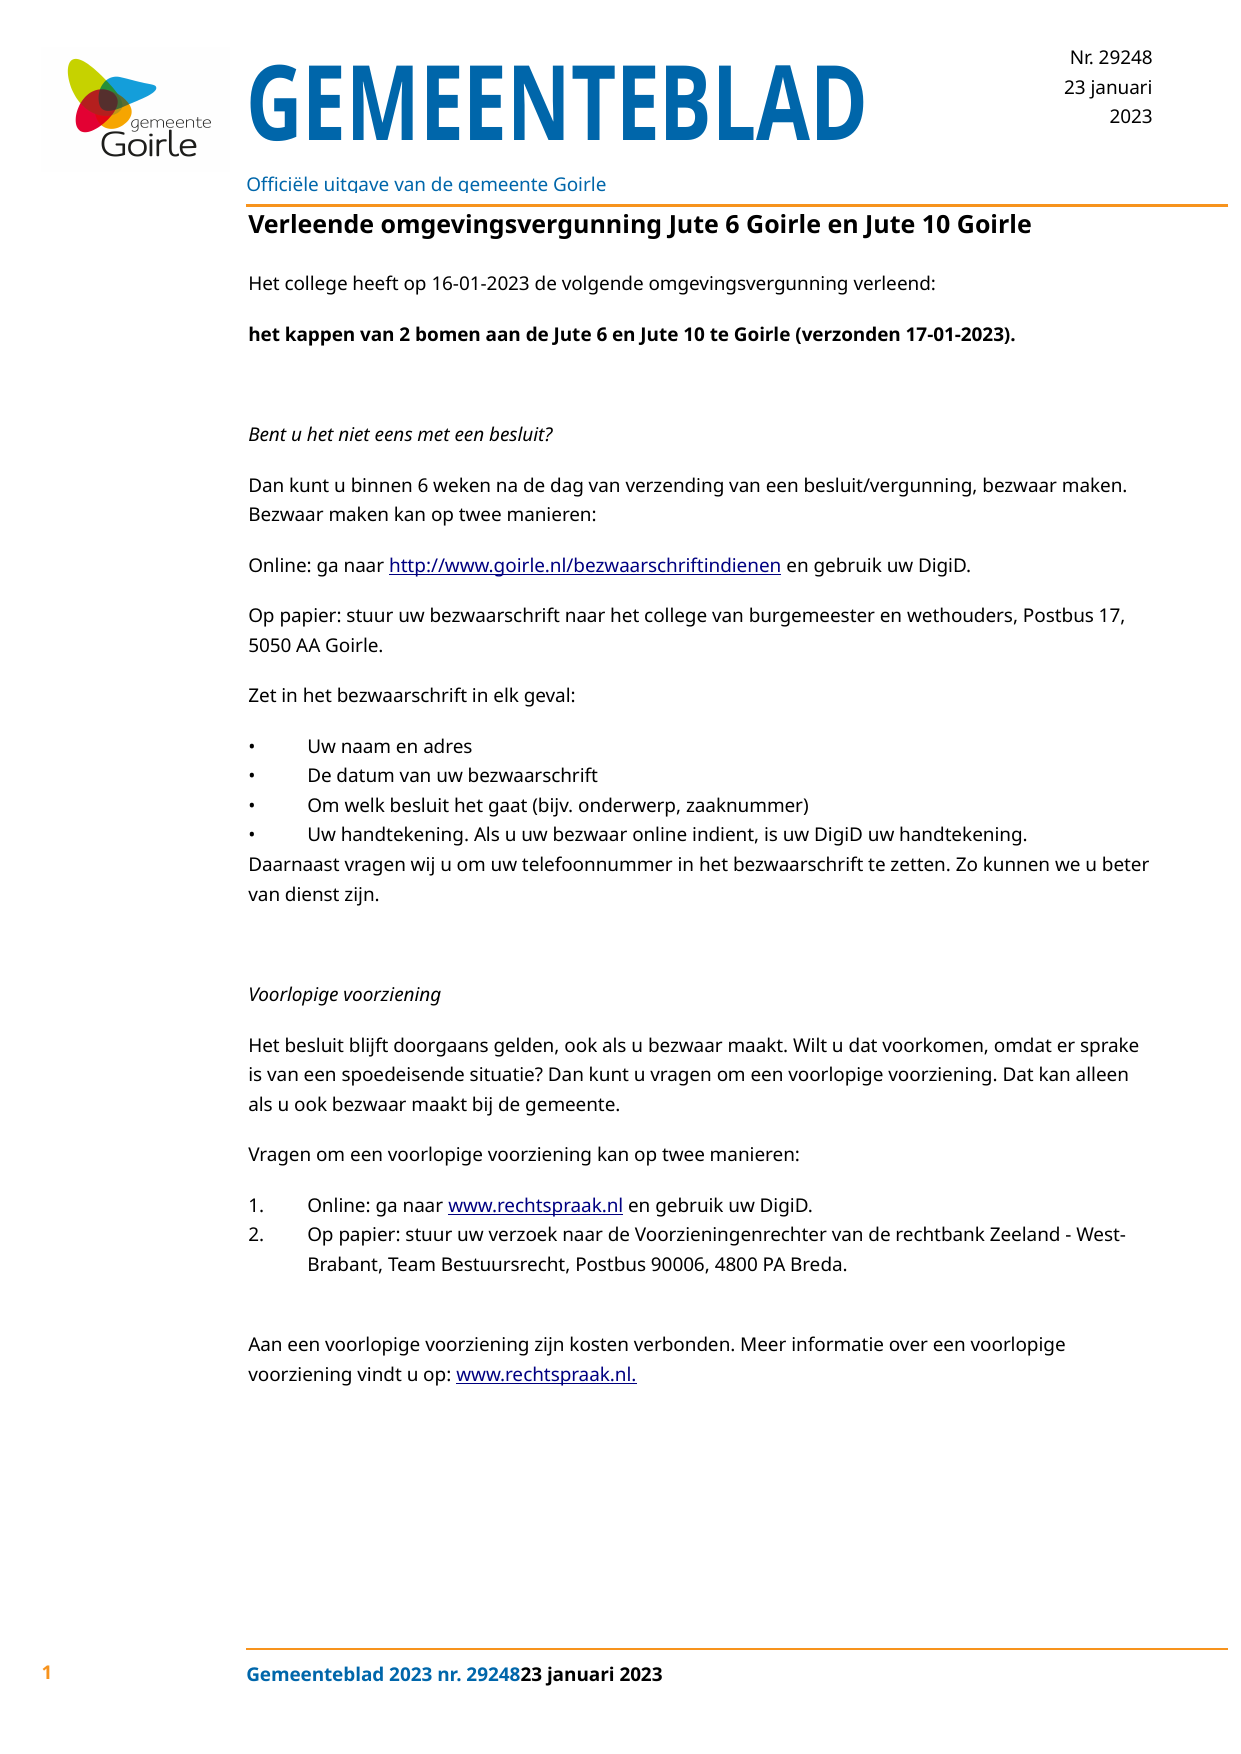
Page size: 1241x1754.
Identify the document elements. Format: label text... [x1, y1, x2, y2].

text Voorlopige voorziening [248, 982, 1152, 1007]
list Uw handtekening. Als u uw bezwaar online indient, is uw DigiD uw handtekening. [248, 822, 1152, 847]
list De datum van uw bezwaarschrift [248, 762, 1152, 788]
list Uw naam en adres [248, 733, 1152, 758]
text Daarnaast vragen wij u om uw telefoonnummer in het bezwaarschrift te zetten. Zo kunnen we u beter van dienst zijn. [248, 851, 1152, 906]
text Bent u het niet eens met een besluit? [248, 422, 1152, 447]
text Vragen om een voorlopige voorziening kan op twee manieren: [248, 1142, 1152, 1167]
text Verleende omgevingsvergunning Jute 6 Goirle en Jute 10 Goirle [248, 207, 1152, 241]
text Het besluit blijft doorgaans gelden, ook als u bezwaar maakt. Wilt u dat voorkomen, omdat er sprake is van een spoedeisende situatie? Dan kunt u vragen om een voorlopige voorziening. Dat kan alleen als u ook bezwaar maakt bij de gemeente. [248, 1032, 1152, 1117]
list Om welk besluit het gaat (bijv. onderwerp, zaaknummer) [248, 792, 1152, 818]
text het kappen van 2 bomen aan de Jute 6 en Jute 10 te Goirle (verzonden 17-01-2023). [248, 321, 1152, 346]
text Zet in het bezwaarschrift in elk geval: [248, 682, 1152, 708]
text Het college heeft op 16-01-2023 de volgende omgevingsvergunning verleend: [248, 270, 1152, 296]
text Op papier: stuur uw bezwaarschrift naar het college van burgemeester en wethouders, Postbus 17, 5050 AA Goirle. [248, 602, 1152, 658]
picture [41, 47, 231, 172]
text Online: ga naar http://www.goirle.nl/bezwaarschriftindienen en gebruik uw DigiD. [248, 552, 1152, 578]
list Op papier: stuur uw verzoek naar de Voorzieningenrechter van de rechtbank Zeeland - West-Brabant, Team Bestuursrecht, Postbus 90006, 4800 PA Breda. [248, 1222, 1152, 1277]
text Dan kunt u binnen 6 weken na de dag van verzending van een besluit/vergunning, bezwaar maken. Bezwaar maken kan op twee manieren: [248, 472, 1152, 527]
list Online: ga naar www.rechtspraak.nl en gebruik uw DigiD. [248, 1192, 1152, 1218]
text Aan een voorlopige voorziening zijn kosten verbonden. Meer informatie over een voorlopige voorziening vindt u op: www.rechtspraak.nl. [248, 1331, 1152, 1386]
